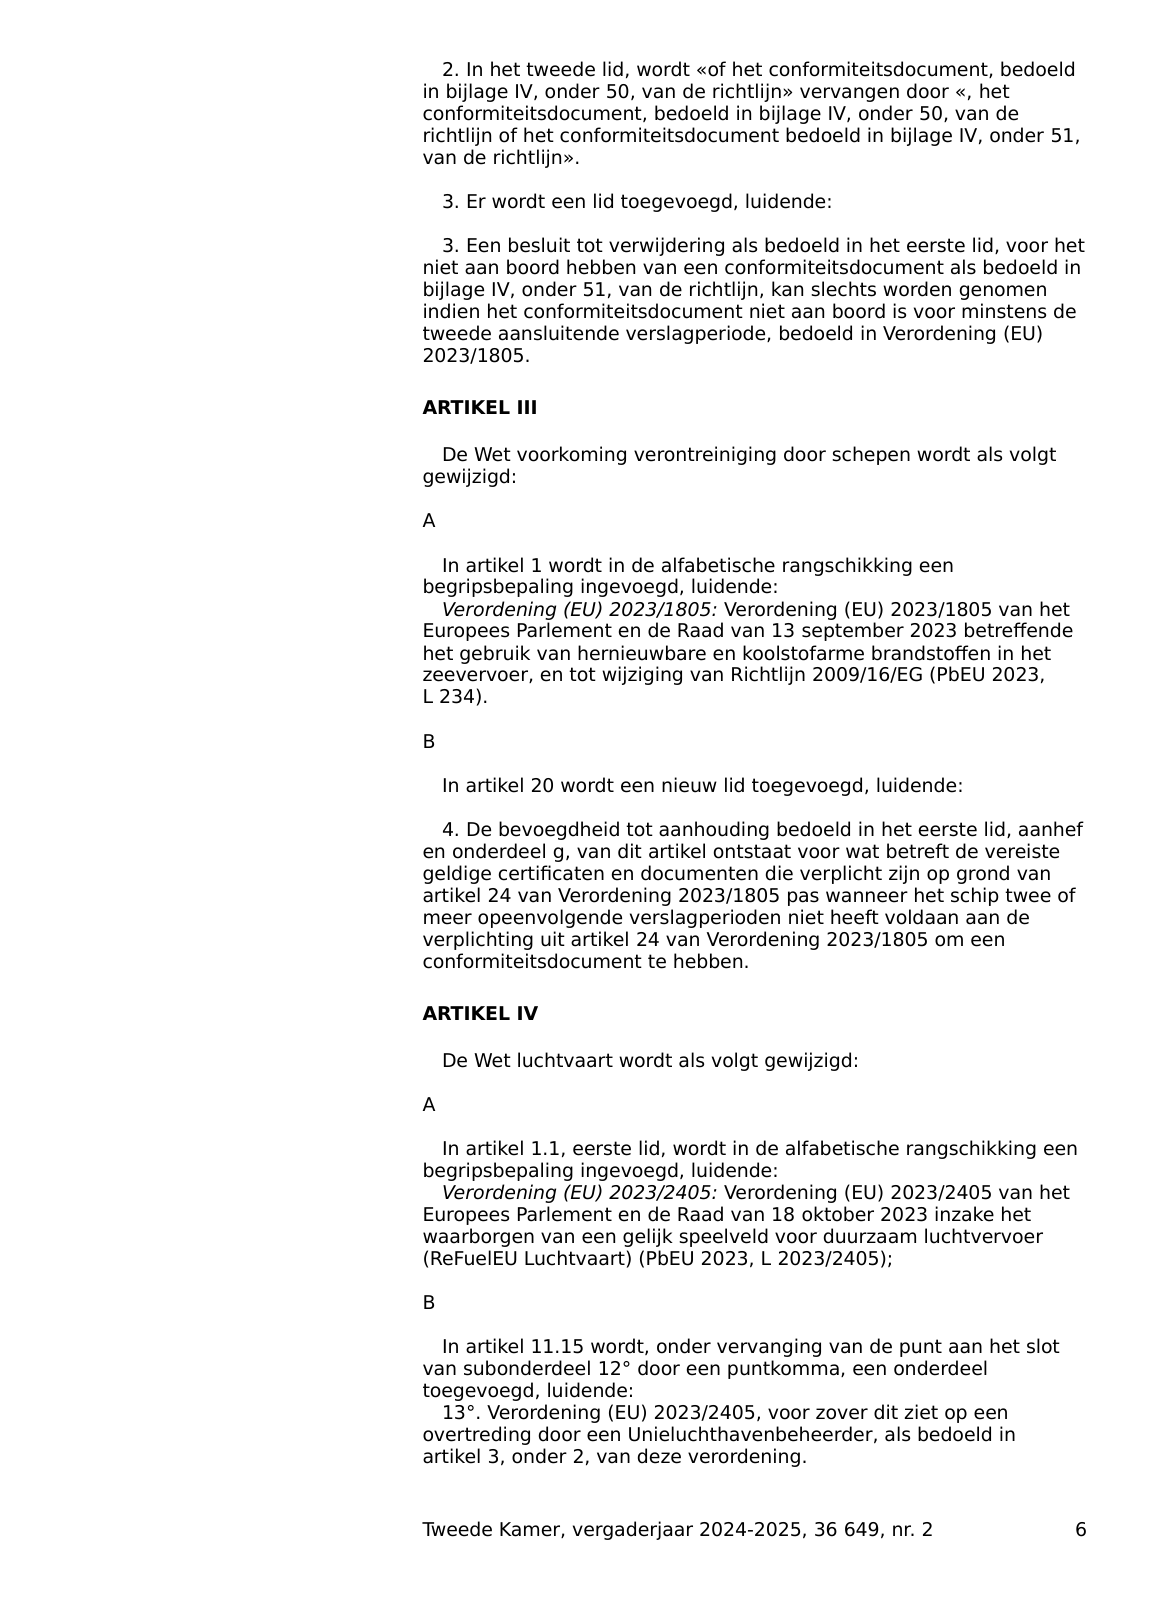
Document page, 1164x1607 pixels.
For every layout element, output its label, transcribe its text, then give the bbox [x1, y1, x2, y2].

text Verordening (EU) 2023/2405: Verordening (EU) 2023/2405 van het Europees Parlement en de Raad van 18 oktober 2023 inzake het waarborgen van een gelijk speelveld voor duurzaam luchtvervoer (ReFuelEU Luchtvaart) (PbEU 2023, L 2023/2405); [422, 1182, 1087, 1270]
text In artikel 20 wordt een nieuw lid toegevoegd, luidende: [422, 775, 1087, 797]
text 13°. Verordening (EU) 2023/2405, voor zover dit ziet op een overtreding door een Unieluchthavenbeheerder, als bedoeld in artikel 3, onder 2, van deze verordening. [422, 1402, 1087, 1468]
text Verordening (EU) 2023/1805: Verordening (EU) 2023/1805 van het Europees Parlement en de Raad van 13 september 2023 betreffende het gebruik van hernieuwbare en koolstofarme brandstoffen in het zeevervoer, en tot wijziging van Richtlijn 2009/16/EG (PbEU 2023, L 234). [422, 598, 1087, 708]
text 2. In het tweede lid, wordt «of het conformiteitsdocument, bedoeld in bijlage IV, onder 50, van de richtlijn» vervangen door «, het conformiteitsdocument, bedoeld in bijlage IV, onder 50, van de richtlijn of het conformiteitsdocument bedoeld in bijlage IV, onder 51, van de richtlijn». [422, 59, 1087, 169]
text 3. Een besluit tot verwijdering als bedoeld in het eerste lid, voor het niet aan boord hebben van een conformiteitsdocument als bedoeld in bijlage IV, onder 51, van de richtlijn, kan slechts worden genomen indien het conformiteitsdocument niet aan boord is voor minstens de tweede aansluitende verslagperiode, bedoeld in Verordening (EU) 2023/1805. [422, 235, 1087, 367]
text B [422, 1292, 1087, 1314]
text De Wet luchtvaart wordt als volgt gewijzigd: [422, 1050, 1087, 1072]
text In artikel 11.15 wordt, onder vervanging van de punt aan het slot van subonderdeel 12° door een puntkomma, een onderdeel toegevoegd, luidende: [422, 1336, 1087, 1402]
subtitle ARTIKEL III [422, 397, 1087, 419]
text In artikel 1 wordt in de alfabetische rangschikking een begripsbepaling ingevoegd, luidende: [422, 554, 1087, 598]
text In artikel 1.1, eerste lid, wordt in de alfabetische rangschikking een begripsbepaling ingevoegd, luidende: [422, 1138, 1087, 1182]
subtitle ARTIKEL IV [422, 1003, 1087, 1025]
text A [422, 510, 1087, 532]
text 4. De bevoegdheid tot aanhouding bedoeld in het eerste lid, aanhef en onderdeel g, van dit artikel ontstaat voor wat betreft de vereiste geldige certificaten en documenten die verplicht zijn op grond van artikel 24 van Verordening 2023/1805 pas wanneer het schip twee of meer opeenvolgende verslagperioden niet heeft voldaan aan de verplichting uit artikel 24 van Verordening 2023/1805 om een conformiteitsdocument te hebben. [422, 819, 1087, 973]
text 3. Er wordt een lid toegevoegd, luidende: [422, 191, 1087, 213]
text A [422, 1094, 1087, 1116]
text B [422, 731, 1087, 752]
text De Wet voorkoming verontreiniging door schepen wordt als volgt gewijzigd: [422, 444, 1087, 488]
